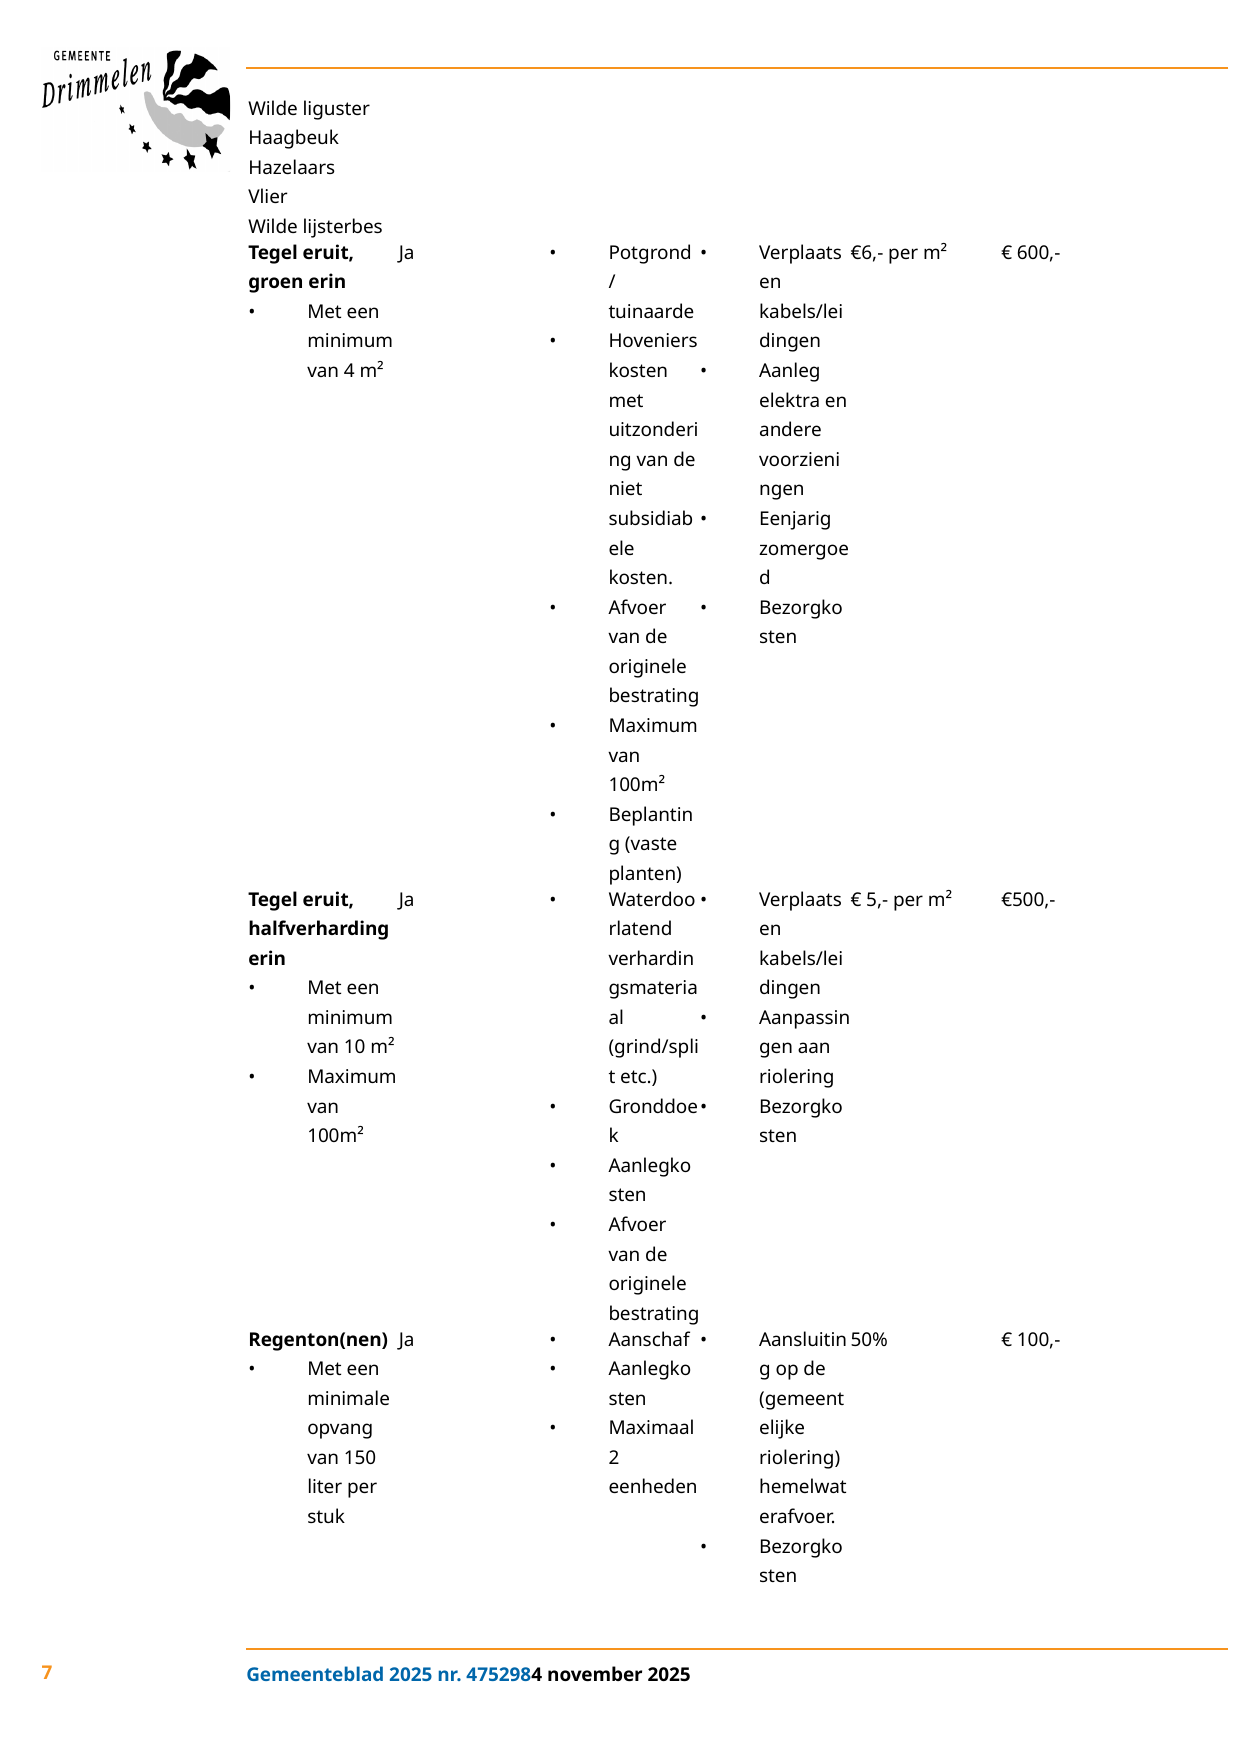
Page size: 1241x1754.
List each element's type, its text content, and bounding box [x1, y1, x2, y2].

picture [41, 47, 231, 172]
table_cell Ja [399, 239, 549, 886]
table_cell [850, 95, 1001, 239]
table_cell [549, 95, 700, 239]
table_cell Tegel eruit, groen erin Met een minimum van 4 m² [248, 239, 398, 886]
table_cell € 600,- [1001, 239, 1152, 886]
table_cell Verplaatsen kabels/leidingen Aanleg elektra en andere voorzieningen Eenjarig zomergoed Bezorgkosten [700, 239, 850, 886]
table_cell € 100,- [1001, 1326, 1152, 1588]
table_cell €500,- [1001, 886, 1152, 1326]
table_cell Wilde liguster Haagbeuk Hazelaars Vlier Wilde lijsterbes [248, 95, 398, 239]
table_cell Waterdoorlatend verhardingsmateriaal (grind/split etc.) Gronddoek Aanlegkosten Afvoer van de originele bestrating [549, 886, 700, 1326]
table_cell Aanschaf Aanlegkosten Maximaal 2 eenheden [549, 1326, 700, 1588]
table_cell [700, 95, 850, 239]
table_cell 50% [850, 1326, 1001, 1588]
table_cell €6,- per m² [850, 239, 1001, 886]
table_cell Tegel eruit, halfverharding erin Met een minimum van 10 m² Maximum van 100m² [248, 886, 398, 1326]
table_cell Ja [399, 1326, 549, 1588]
table_cell [1001, 95, 1152, 239]
table_cell Ja [399, 886, 549, 1326]
table_cell Verplaatsen kabels/leidingen Aanpassingen aan riolering Bezorgkosten [700, 886, 850, 1326]
table_cell € 5,- per m² [850, 886, 1001, 1326]
table_cell Regenton(nen) Met een minimale opvang van 150 liter per stuk [248, 1326, 398, 1588]
table_cell [399, 95, 549, 239]
table_cell Potgrond / tuinaarde Hovenierskosten met uitzondering van de niet subsidiabele kosten. Afvoer van de originele bestrating Maximum van 100m² Beplanting (vaste planten) [549, 239, 700, 886]
table_cell Aansluiting op de (gemeentelijke riolering) hemelwaterafvoer. Bezorgkosten [700, 1326, 850, 1588]
